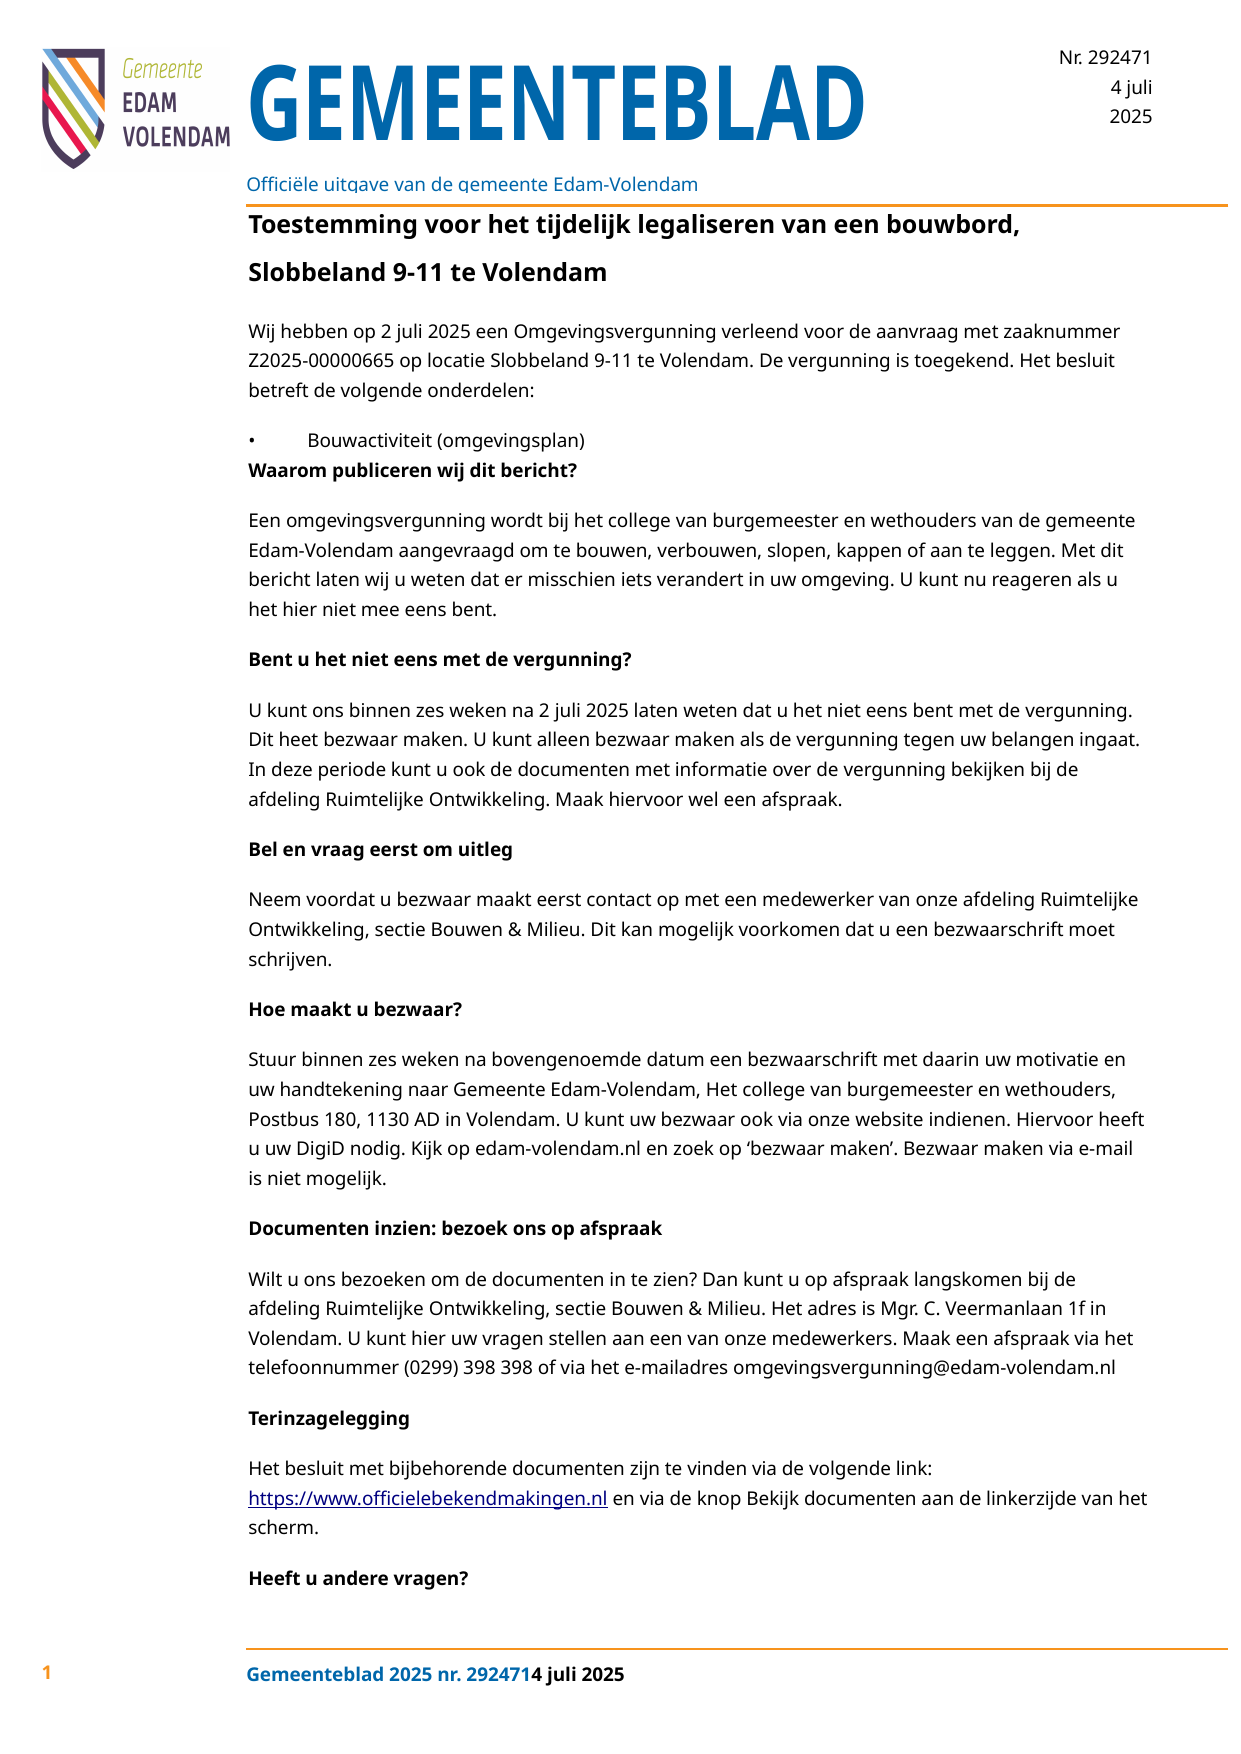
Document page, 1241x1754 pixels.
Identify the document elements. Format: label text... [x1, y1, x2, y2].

text Bel en vraag eerst om uitleg [248, 836, 1152, 862]
text Wilt u ons bezoeken om de documenten in te zien? Dan kunt u op afspraak langskomen bij de afdeling Ruimtelijke Ontwikkeling, sectie Bouwen & Milieu. Het adres is Mgr. C. Veermanlaan 1f in Volendam. U kunt hier uw vragen stellen aan een van onze medewerkers. Maak een afspraak via het telefoonnummer (0299) 398 398 of via het e-mailadres omgevingsvergunning@edam-volendam.nl [248, 1266, 1152, 1380]
text Hoe maakt u bezwaar? [248, 996, 1152, 1022]
text Documenten inzien: bezoek ons op afspraak [248, 1215, 1152, 1241]
text Bent u het niet eens met de vergunning? [248, 647, 1152, 672]
list Bouwactiviteit (omgevingsplan) [248, 427, 1152, 453]
text U kunt ons binnen zes weken na 2 juli 2025 laten weten dat u het niet eens bent met de vergunning. Dit heet bezwaar maken. U kunt alleen bezwaar maken als de vergunning tegen uw belangen ingaat. In deze periode kunt u ook de documenten met informatie over de vergunning bekijken bij de afdeling Ruimtelijke Ontwikkeling. Maak hiervoor wel een afspraak. [248, 697, 1152, 812]
text Het besluit met bijbehorende documenten zijn te vinden via de volgende link: https://www.officielebekendmakingen.nl en via de knop Bekijk documenten aan de linkerzijde van het scherm. [248, 1455, 1152, 1540]
text Wij hebben op 2 juli 2025 een Omgevingsvergunning verleend voor de aanvraag met zaaknummer Z2025-00000665 op locatie Slobbeland 9-11 te Volendam. De vergunning is toegekend. Het besluit betreft de volgende onderdelen: [248, 318, 1152, 403]
text Waarom publiceren wij dit bericht? [248, 457, 1152, 483]
text Stuur binnen zes weken na bovengenoemde datum een bezwaarschrift met daarin uw motivatie en uw handtekening naar Gemeente Edam-Volendam, Het college van burgemeester en wethouders, Postbus 180, 1130 AD in Volendam. U kunt uw bezwaar ook via onze website indienen. Hiervoor heeft u uw DigiD nodig. Kijk op edam-volendam.nl en zoek op ‘bezwaar maken’. Bezwaar maken via e-mail is niet mogelijk. [248, 1047, 1152, 1191]
picture [41, 47, 231, 172]
text Een omgevingsvergunning wordt bij het college van burgemeester en wethouders van de gemeente Edam-Volendam aangevraagd om te bouwen, verbouwen, slopen, kappen of aan te leggen. Met dit bericht laten wij u weten dat er misschien iets verandert in uw omgeving. U kunt nu reageren als u het hier niet mee eens bent. [248, 507, 1152, 622]
text Toestemming voor het tijdelijk legaliseren van een bouwbord, Slobbeland 9-11 te Volendam [248, 207, 1152, 288]
text Terinzagelegging [248, 1405, 1152, 1431]
text Neem voordat u bezwaar maakt eerst contact op met een medewerker van onze afdeling Ruimtelijke Ontwikkeling, sectie Bouwen & Milieu. Dit kan mogelijk voorkomen dat u een bezwaarschrift moet schrijven. [248, 887, 1152, 972]
text Heeft u andere vragen? [248, 1565, 1152, 1591]
